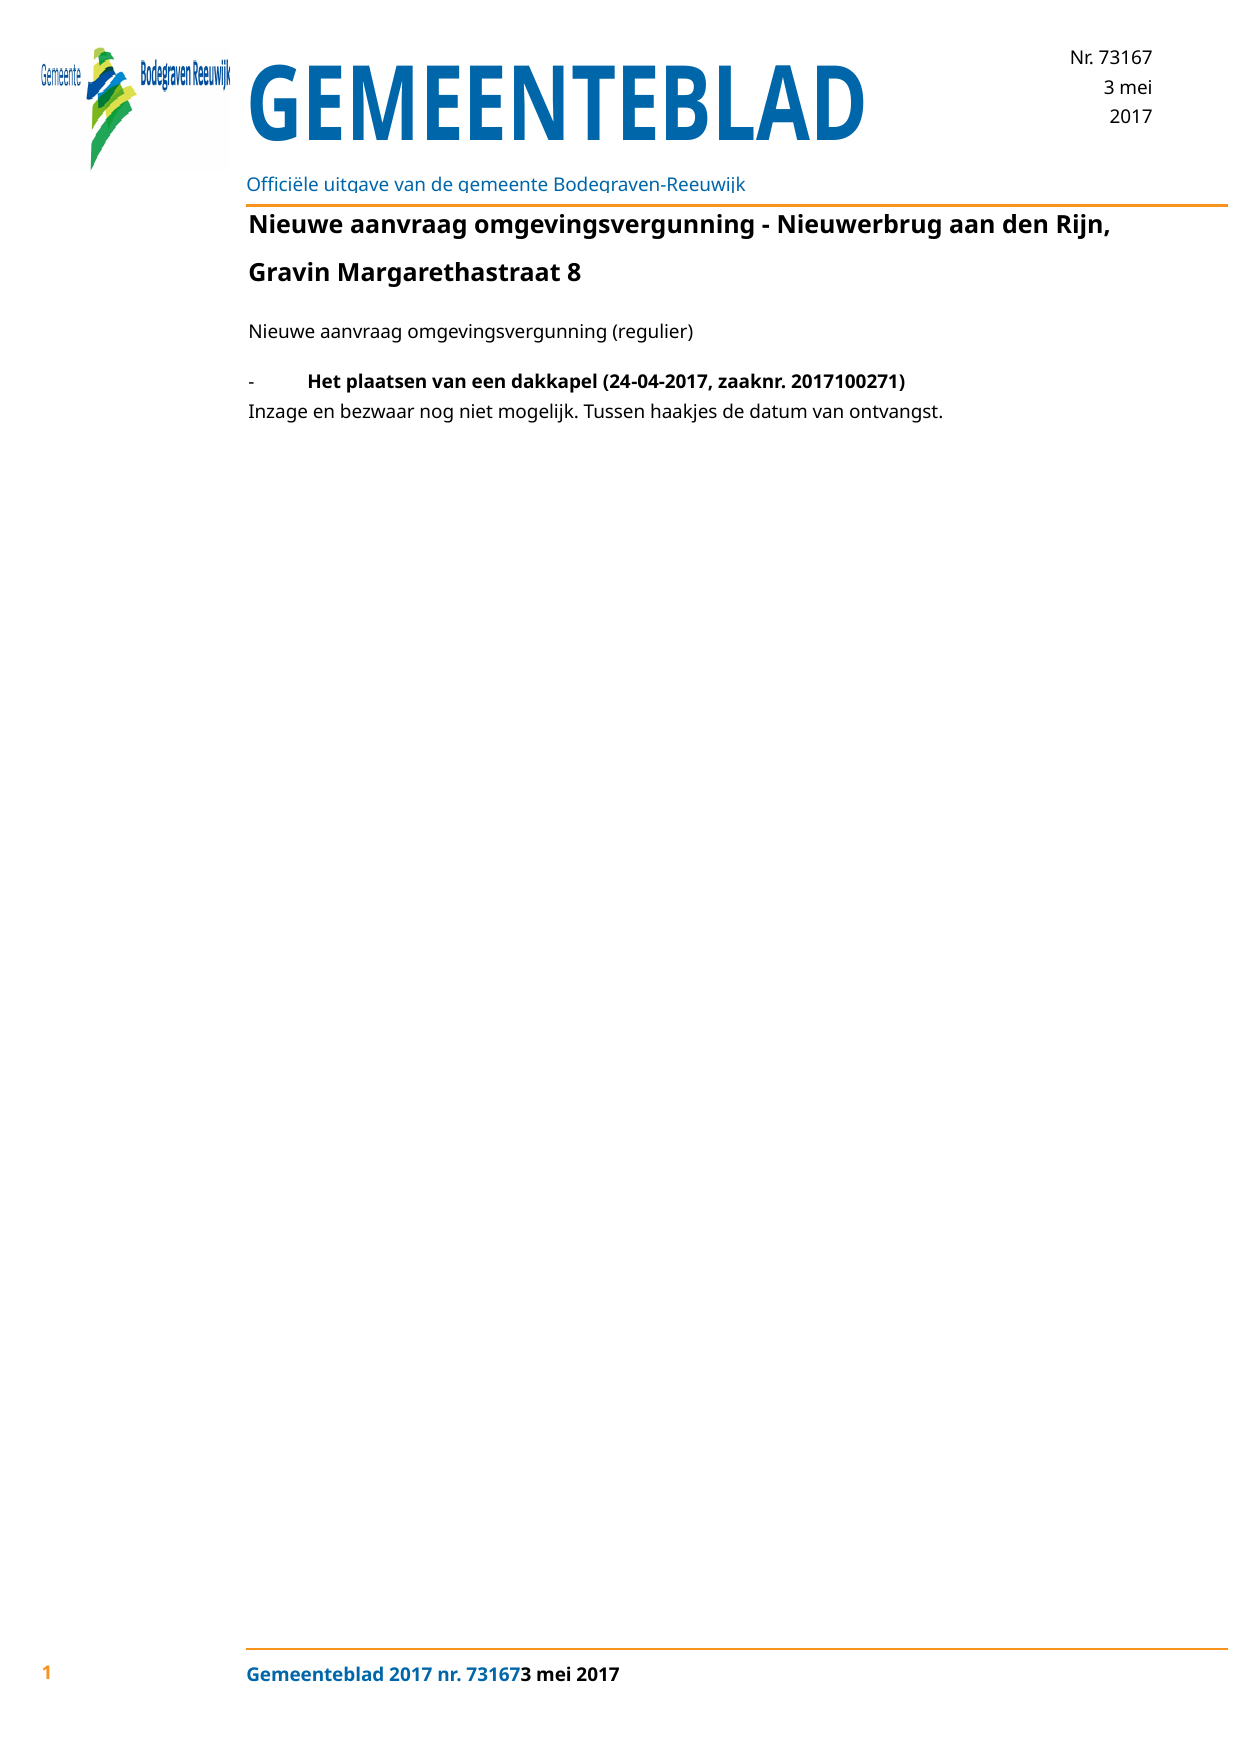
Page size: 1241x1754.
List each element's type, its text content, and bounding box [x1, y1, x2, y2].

picture [41, 47, 231, 172]
text Inzage en bezwaar nog niet mogelijk. Tussen haakjes de datum van ontvangst. [248, 398, 1152, 424]
list Het plaatsen van een dakkapel (24‑04‑2017, zaaknr. 2017100271) [248, 368, 1152, 394]
text Nieuwe aanvraag omgevingsvergunning (regulier) [248, 318, 1152, 344]
text Nieuwe aanvraag omgevingsvergunning - Nieuwerbrug aan den Rijn, Gravin Margarethastraat 8 [248, 207, 1152, 288]
